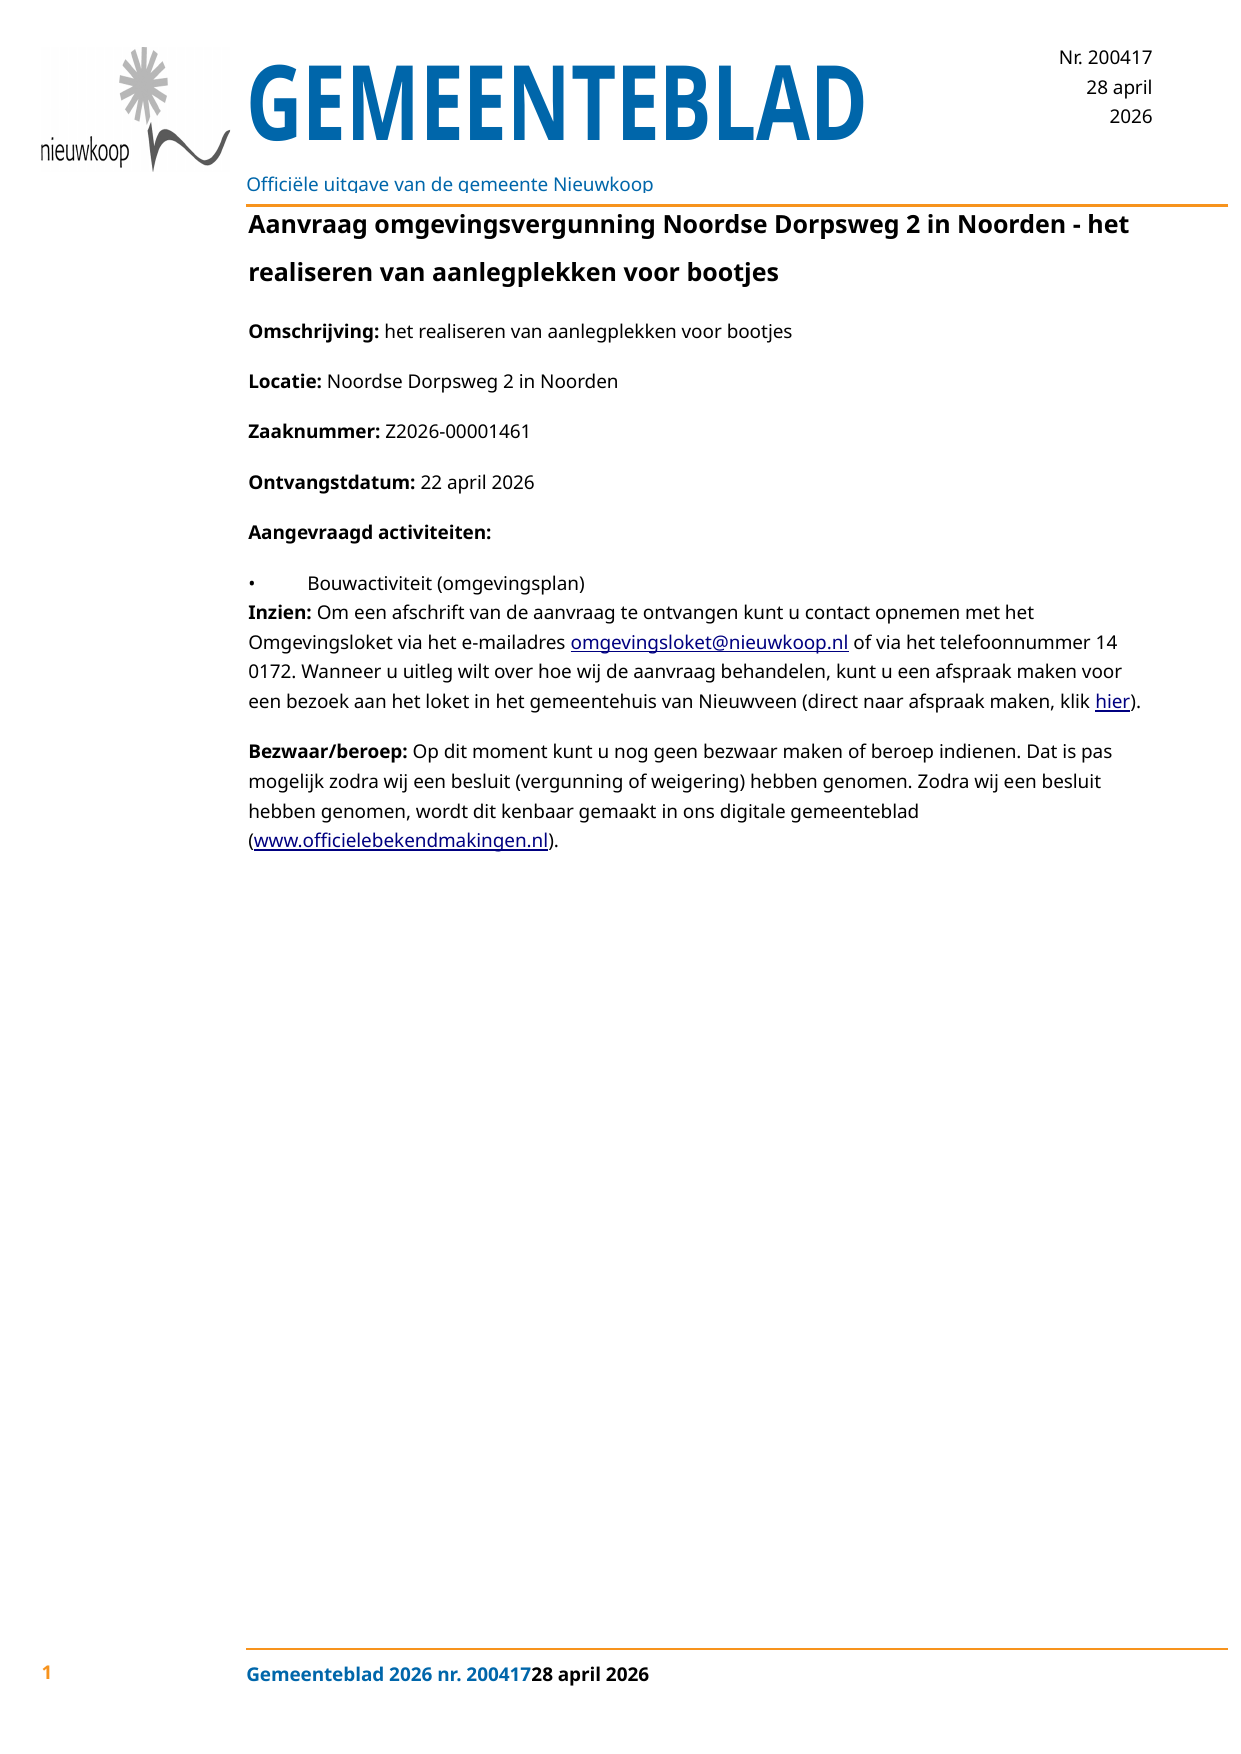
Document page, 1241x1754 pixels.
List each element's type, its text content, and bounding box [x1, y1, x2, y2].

text Locatie: Noordse Dorpsweg 2 in Noorden [248, 368, 1152, 394]
text Aanvraag omgevingsvergunning Noordse Dorpsweg 2 in Noorden - het realiseren van aanlegplekken voor bootjes [248, 207, 1152, 288]
text Zaaknummer: Z2026-00001461 [248, 419, 1152, 444]
list Bouwactiviteit (omgevingsplan) [248, 570, 1152, 596]
text Inzien: Om een afschrift van de aanvraag te ontvangen kunt u contact opnemen met het Omgevingsloket via het e-mailadres omgevingsloket@nieuwkoop.nl of via het telefoonnummer 14 0172. Wanneer u uitleg wilt over hoe wij de aanvraag behandelen, kunt u een afspraak maken voor een bezoek aan het loket in het gemeentehuis van Nieuwveen (direct naar afspraak maken, klik hier). [248, 599, 1152, 714]
text Bezwaar/beroep: Op dit moment kunt u nog geen bezwaar maken of beroep indienen. Dat is pas mogelijk zodra wij een besluit (vergunning of weigering) hebben genomen. Zodra wij een besluit hebben genomen, wordt dit kenbaar gemaakt in ons digitale gemeenteblad (www.officielebekendmakingen.nl). [248, 739, 1152, 853]
picture [41, 47, 231, 172]
text Aangevraagd activiteiten: [248, 519, 1152, 545]
text Ontvangstdatum: 22 april 2026 [248, 469, 1152, 495]
text Omschrijving: het realiseren van aanlegplekken voor bootjes [248, 318, 1152, 344]
